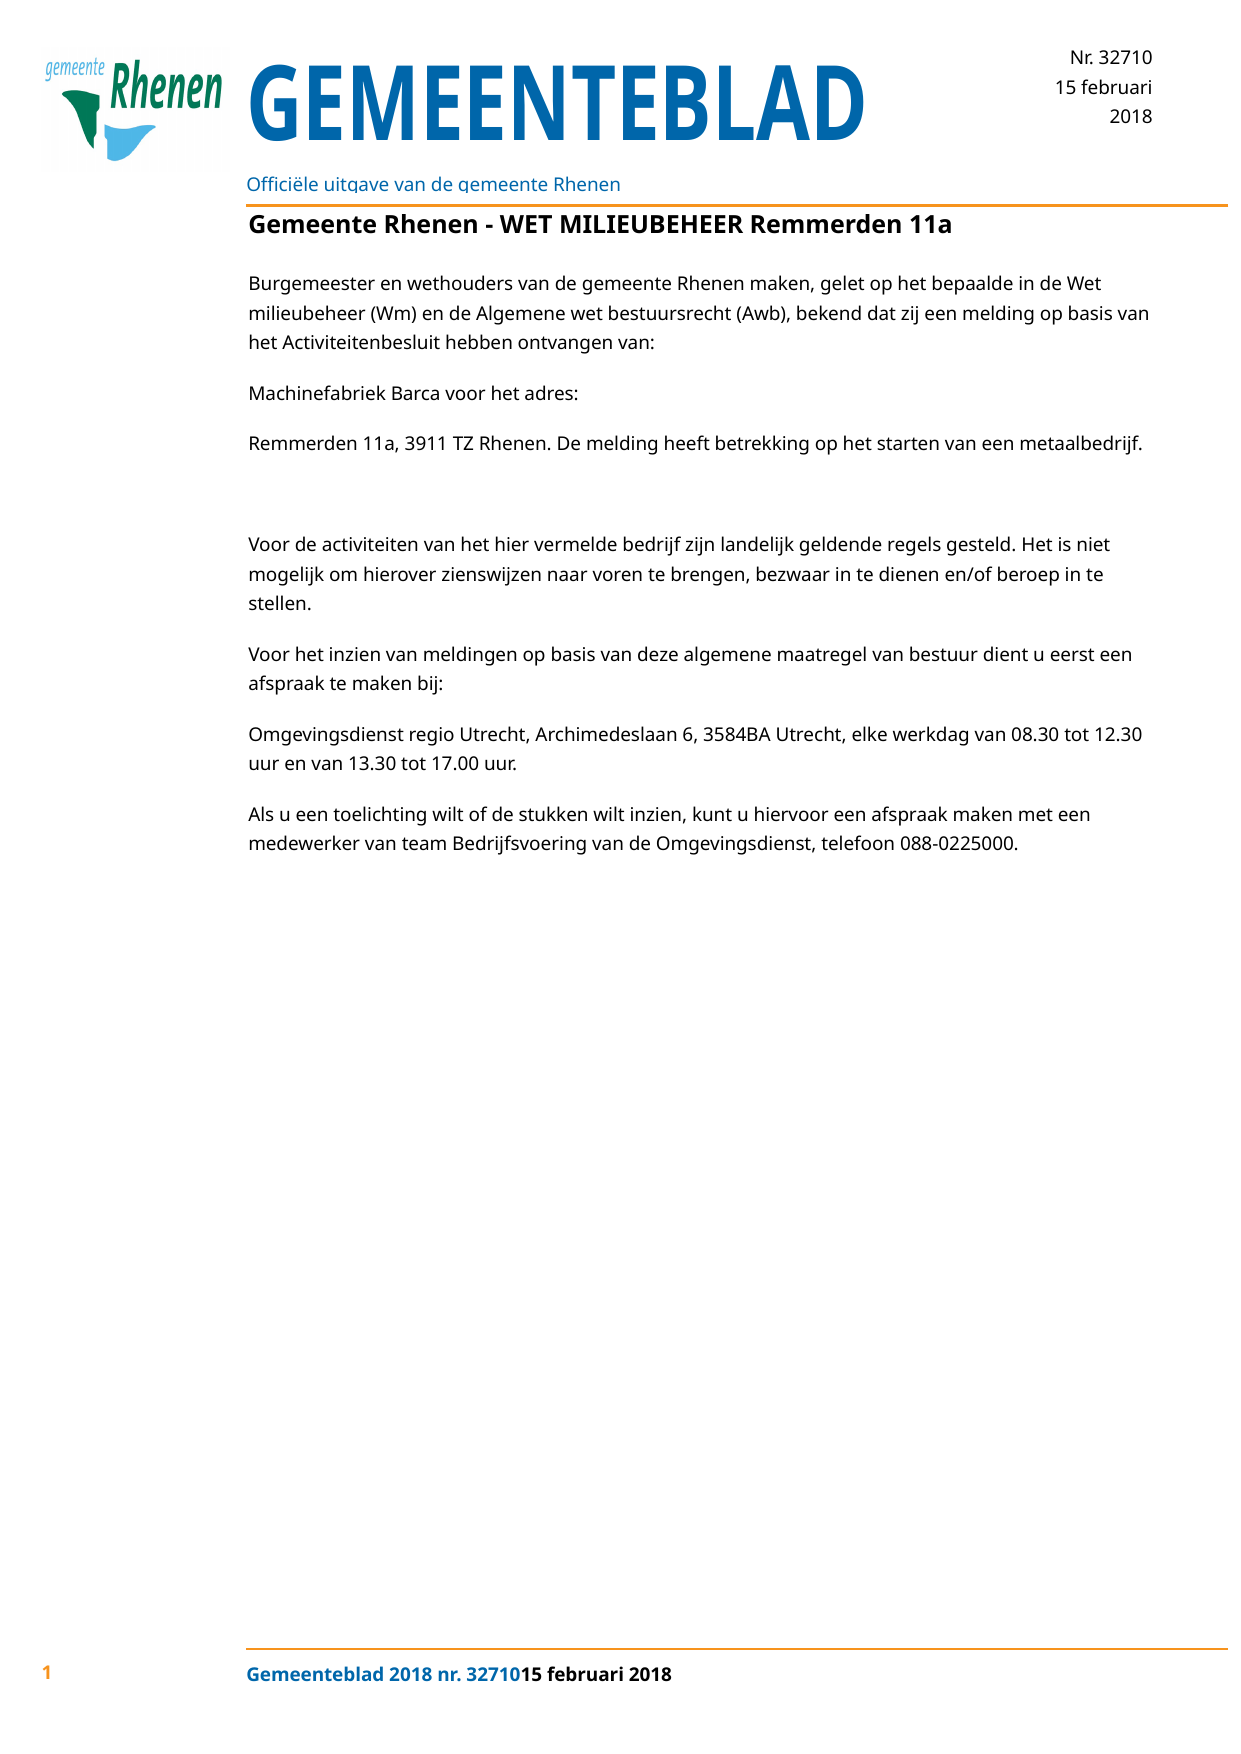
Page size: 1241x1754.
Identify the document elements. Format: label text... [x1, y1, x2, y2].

text Als u een toelichting wilt of de stukken wilt inzien, kunt u hiervoor een afspraak maken met een medewerker van team Bedrijfsvoering van de Omgevingsdienst, telefoon 088-0225000. [248, 801, 1152, 856]
text Gemeente Rhenen - WET MILIEUBEHEER Remmerden 11a [248, 207, 1152, 241]
text Remmerden 11a, 3911 TZ Rhenen. De melding heeft betrekking op het starten van een metaalbedrijf. [248, 430, 1152, 456]
text Voor de activiteiten van het hier vermelde bedrijf zijn landelijk geldende regels gesteld. Het is niet mogelijk om hierover zienswijzen naar voren te brengen, bezwaar in te dienen en/of beroep in te stellen. [248, 531, 1152, 616]
text Machinefabriek Barca voor het adres: [248, 380, 1152, 406]
text Voor het inzien van meldingen op basis van deze algemene maatregel van bestuur dient u eerst een afspraak te maken bij: [248, 641, 1152, 696]
picture [41, 47, 231, 172]
text Omgevingsdienst regio Utrecht, Archimedeslaan 6, 3584BA Utrecht, elke werkdag van 08.30 tot 12.30 uur en van 13.30 tot 17.00 uur. [248, 721, 1152, 776]
text Burgemeester en wethouders van de gemeente Rhenen maken, gelet op het bepaalde in de Wet milieubeheer (Wm) en de Algemene wet bestuursrecht (Awb), bekend dat zij een melding op basis van het Activiteitenbesluit hebben ontvangen van: [248, 270, 1152, 355]
